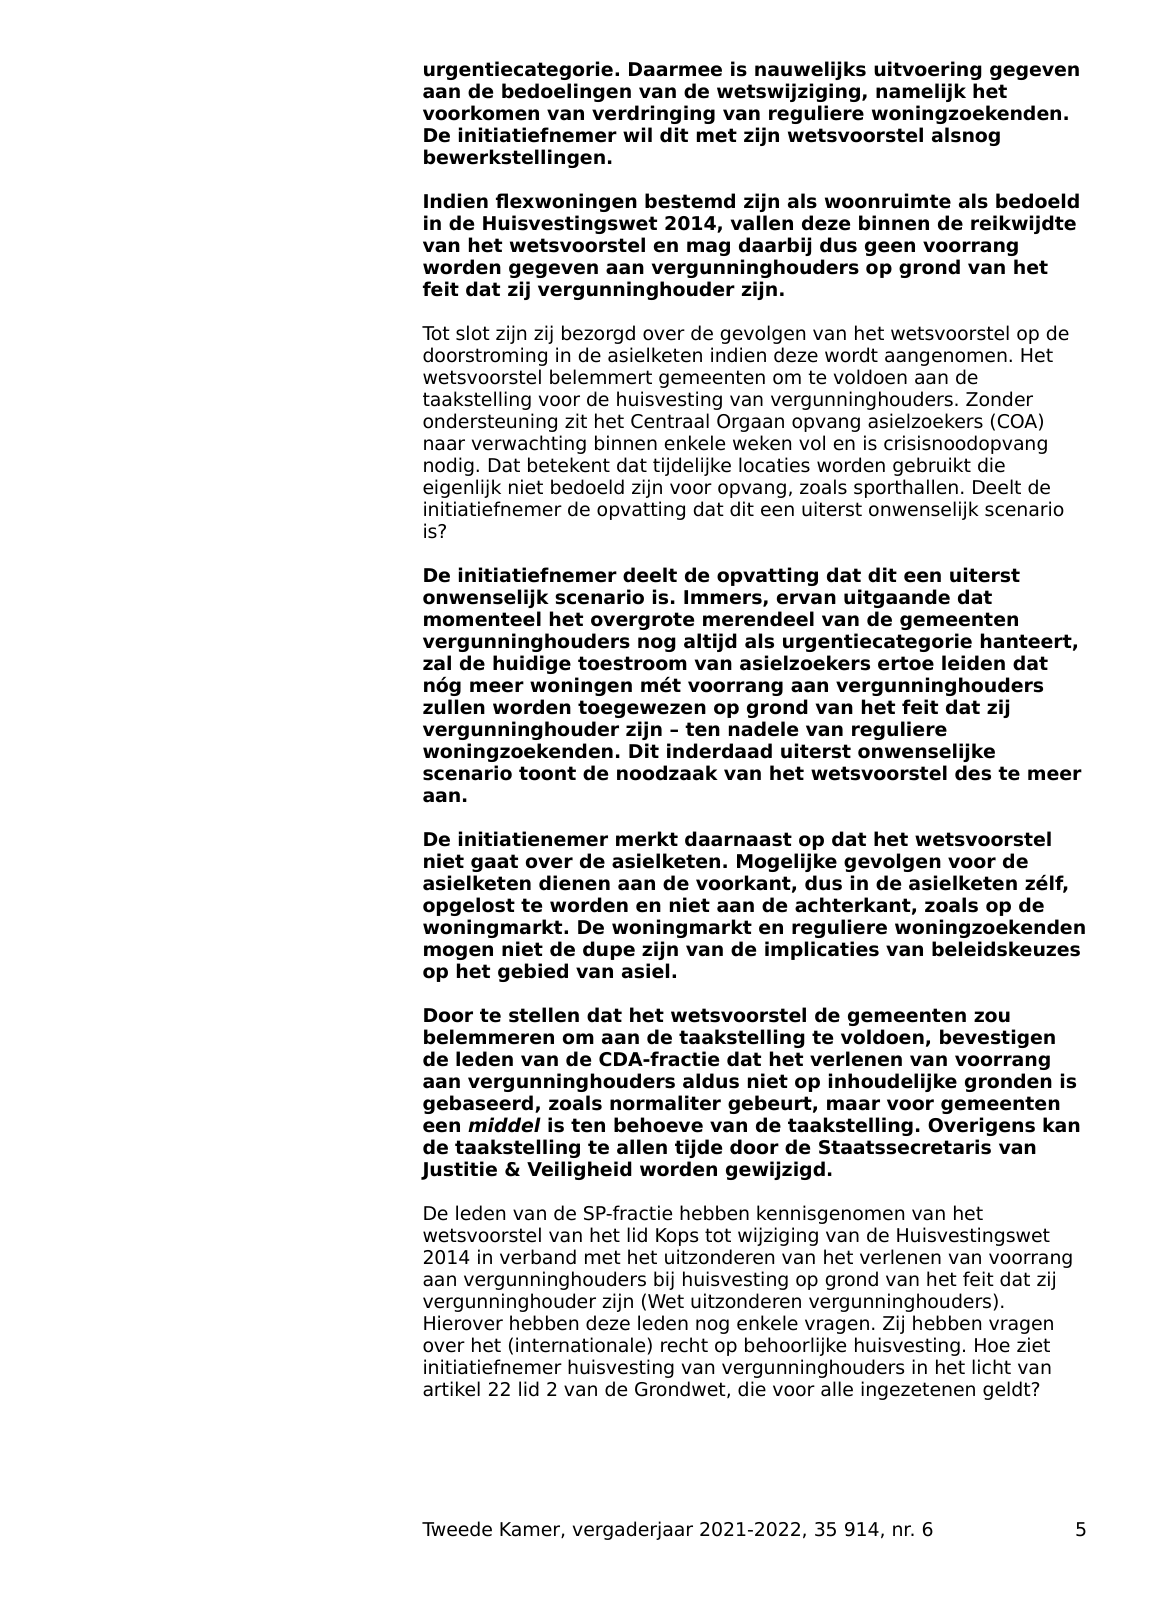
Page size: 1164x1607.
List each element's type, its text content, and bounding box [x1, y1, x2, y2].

text Door te stellen dat het wetsvoorstel de gemeenten zou belemmeren om aan de taakstelling te voldoen, bevestigen de leden van de CDA-fractie dat het verlenen van voorrang aan vergunninghouders aldus niet op inhoudelijke gronden is gebaseerd, zoals normaliter gebeurt, maar voor gemeenten een middel is ten behoeve van de taakstelling. Overigens kan de taakstelling te allen tijde door de Staatssecretaris van Justitie & Veiligheid worden gewijzigd. [422, 1005, 1087, 1181]
text urgentiecategorie. Daarmee is nauwelijks uitvoering gegeven aan de bedoelingen van de wetswijziging, namelijk het voorkomen van verdringing van reguliere woningzoekenden. De initiatiefnemer wil dit met zijn wetsvoorstel alsnog bewerkstellingen. [422, 59, 1087, 169]
text De initiatiefnemer deelt de opvatting dat dit een uiterst onwenselijk scenario is. Immers, ervan uitgaande dat momenteel het overgrote merendeel van de gemeenten vergunninghouders nog altijd als urgentiecategorie hanteert, zal de huidige toestroom van asielzoekers ertoe leiden dat nóg meer woningen mét voorrang aan vergunninghouders zullen worden toegewezen op grond van het feit dat zij vergunninghouder zijn – ten nadele van reguliere woningzoekenden. Dit inderdaad uiterst onwenselijke scenario toont de noodzaak van het wetsvoorstel des te meer aan. [422, 565, 1087, 807]
text Tot slot zijn zij bezorgd over de gevolgen van het wetsvoorstel op de doorstroming in de asielketen indien deze wordt aangenomen. Het wetsvoorstel belemmert gemeenten om te voldoen aan de taakstelling voor de huisvesting van vergunninghouders. Zonder ondersteuning zit het Centraal Orgaan opvang asielzoekers (COA) naar verwachting binnen enkele weken vol en is crisisnoodopvang nodig. Dat betekent dat tijdelijke locaties worden gebruikt die eigenlijk niet bedoeld zijn voor opvang, zoals sporthallen. Deelt de initiatiefnemer de opvatting dat dit een uiterst onwenselijk scenario is? [422, 323, 1087, 543]
text De leden van de SP-fractie hebben kennisgenomen van het wetsvoorstel van het lid Kops tot wijziging van de Huisvestingswet 2014 in verband met het uitzonderen van het verlenen van voorrang aan vergunninghouders bij huisvesting op grond van het feit dat zij vergunninghouder zijn (Wet uitzonderen vergunninghouders). Hierover hebben deze leden nog enkele vragen. Zij hebben vragen over het (internationale) recht op behoorlijke huisvesting. Hoe ziet initiatiefnemer huisvesting van vergunninghouders in het licht van artikel 22 lid 2 van de Grondwet, die voor alle ingezetenen geldt? [422, 1203, 1087, 1401]
text Indien flexwoningen bestemd zijn als woonruimte als bedoeld in de Huisvestingswet 2014, vallen deze binnen de reikwijdte van het wetsvoorstel en mag daarbij dus geen voorrang worden gegeven aan vergunninghouders op grond van het feit dat zij vergunninghouder zijn. [422, 191, 1087, 301]
text De initiatienemer merkt daarnaast op dat het wetsvoorstel niet gaat over de asielketen. Mogelijke gevolgen voor de asielketen dienen aan de voorkant, dus in de asielketen zélf, opgelost te worden en niet aan de achterkant, zoals op de woningmarkt. De woningmarkt en reguliere woningzoekenden mogen niet de dupe zijn van de implicaties van beleidskeuzes op het gebied van asiel. [422, 829, 1087, 983]
